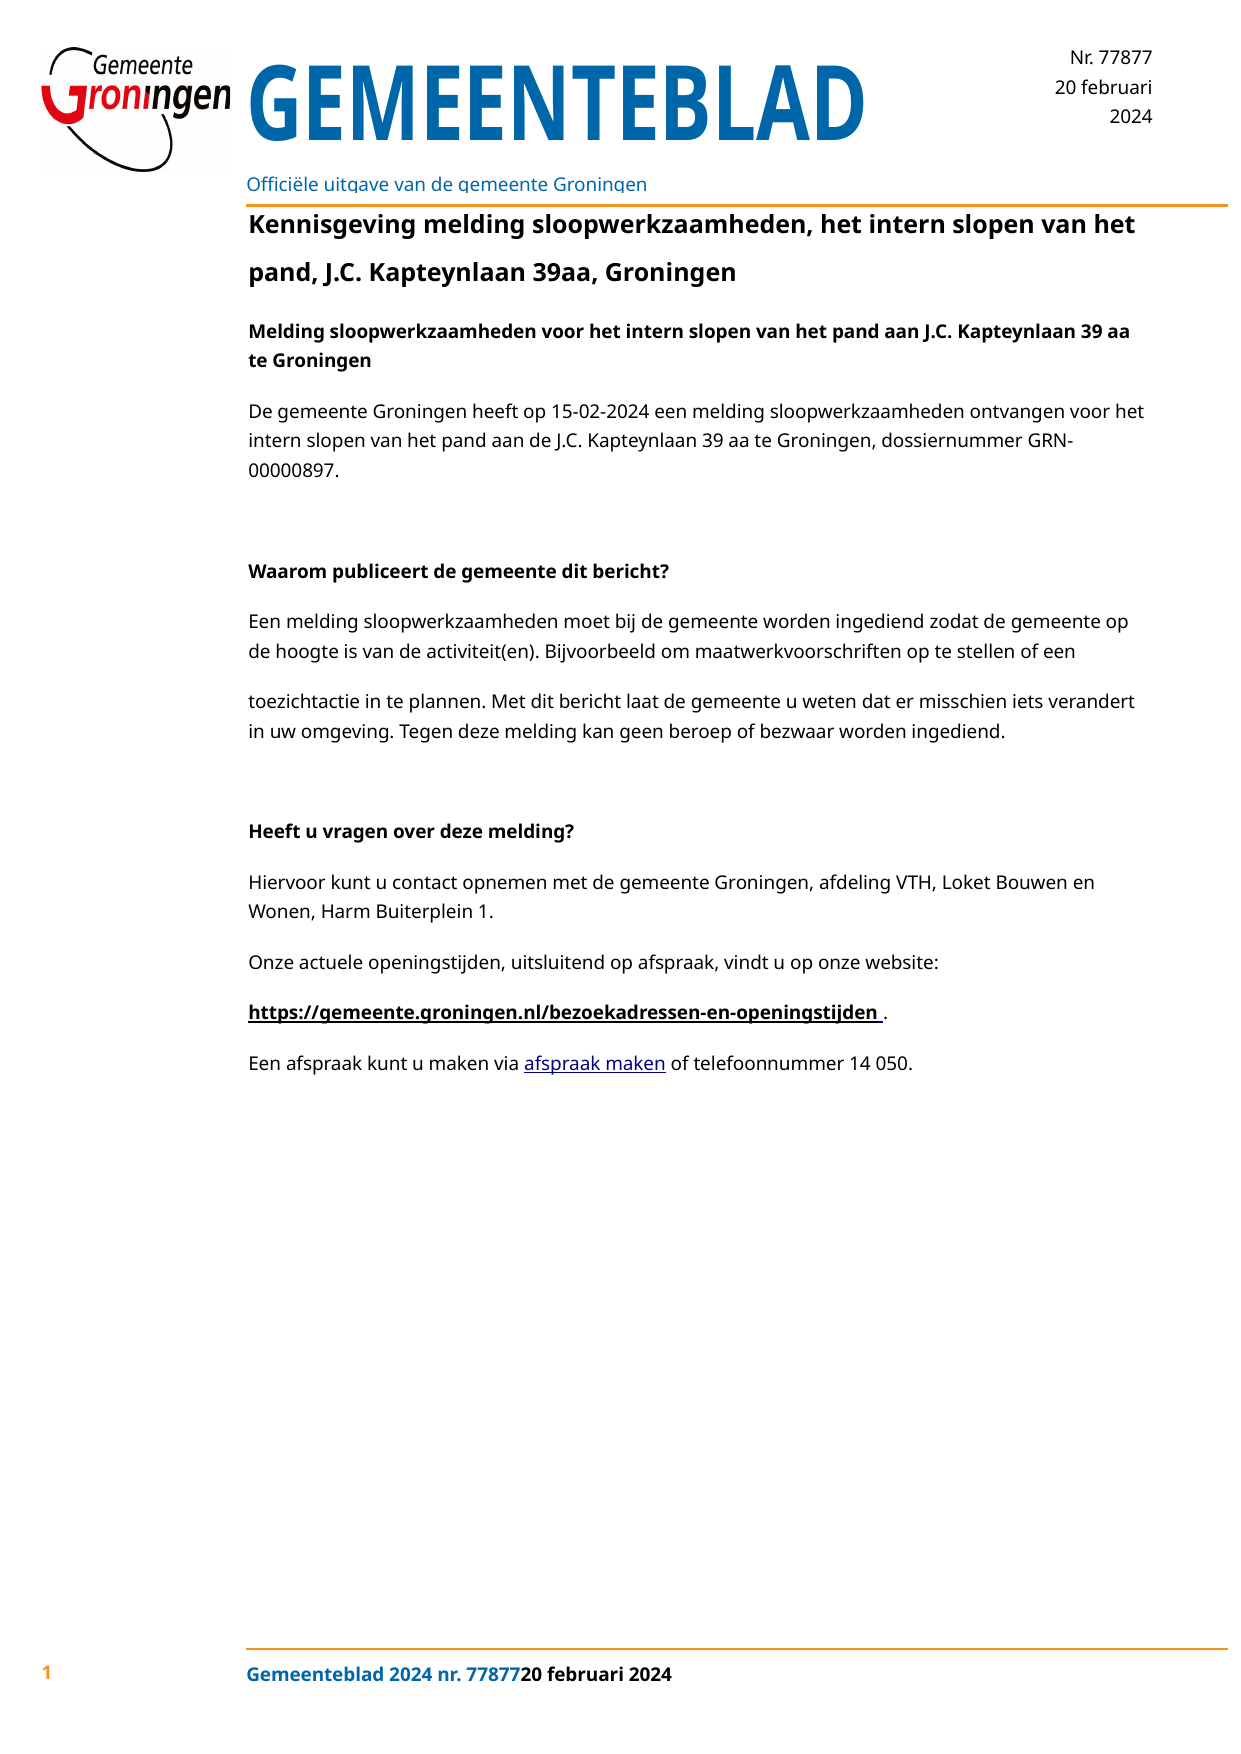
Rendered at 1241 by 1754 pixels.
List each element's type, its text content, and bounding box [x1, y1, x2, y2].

text Waarom publiceert de gemeente dit bericht? [248, 558, 1152, 584]
text Hiervoor kunt u contact opnemen met de gemeente Groningen, afdeling VTH, Loket Bouwen en Wonen, Harm Buiterplein 1. [248, 869, 1152, 924]
picture [41, 47, 231, 172]
text Kennisgeving melding sloopwerkzaamheden, het intern slopen van het pand, J.C. Kapteynlaan 39aa, Groningen [248, 207, 1152, 288]
text Onze actuele openingstijden, uitsluitend op afspraak, vindt u op onze website: [248, 949, 1152, 975]
text toezichtactie in te plannen. Met dit bericht laat de gemeente u weten dat er misschien iets verandert in uw omgeving. Tegen deze melding kan geen beroep of bezwaar worden ingediend. [248, 688, 1152, 744]
text Melding sloopwerkzaamheden voor het intern slopen van het pand aan J.C. Kapteynlaan 39 aa te Groningen [248, 318, 1152, 373]
text De gemeente Groningen heeft op 15-02-2024 een melding sloopwerkzaamheden ontvangen voor het intern slopen van het pand aan de J.C. Kapteynlaan 39 aa te Groningen, dossiernummer GRN-00000897. [248, 398, 1152, 483]
text https://gemeente.groningen.nl/bezoekadressen-en-openingstijden . [248, 999, 1152, 1025]
text Een afspraak kunt u maken via afspraak maken of telefoonnummer 14 050. [248, 1050, 1152, 1076]
text Heeft u vragen over deze melding? [248, 819, 1152, 844]
text Een melding sloopwerkzaamheden moet bij de gemeente worden ingediend zodat de gemeente op de hoogte is van de activiteit(en). Bijvoorbeeld om maatwerkvoorschriften op te stellen of een [248, 608, 1152, 664]
